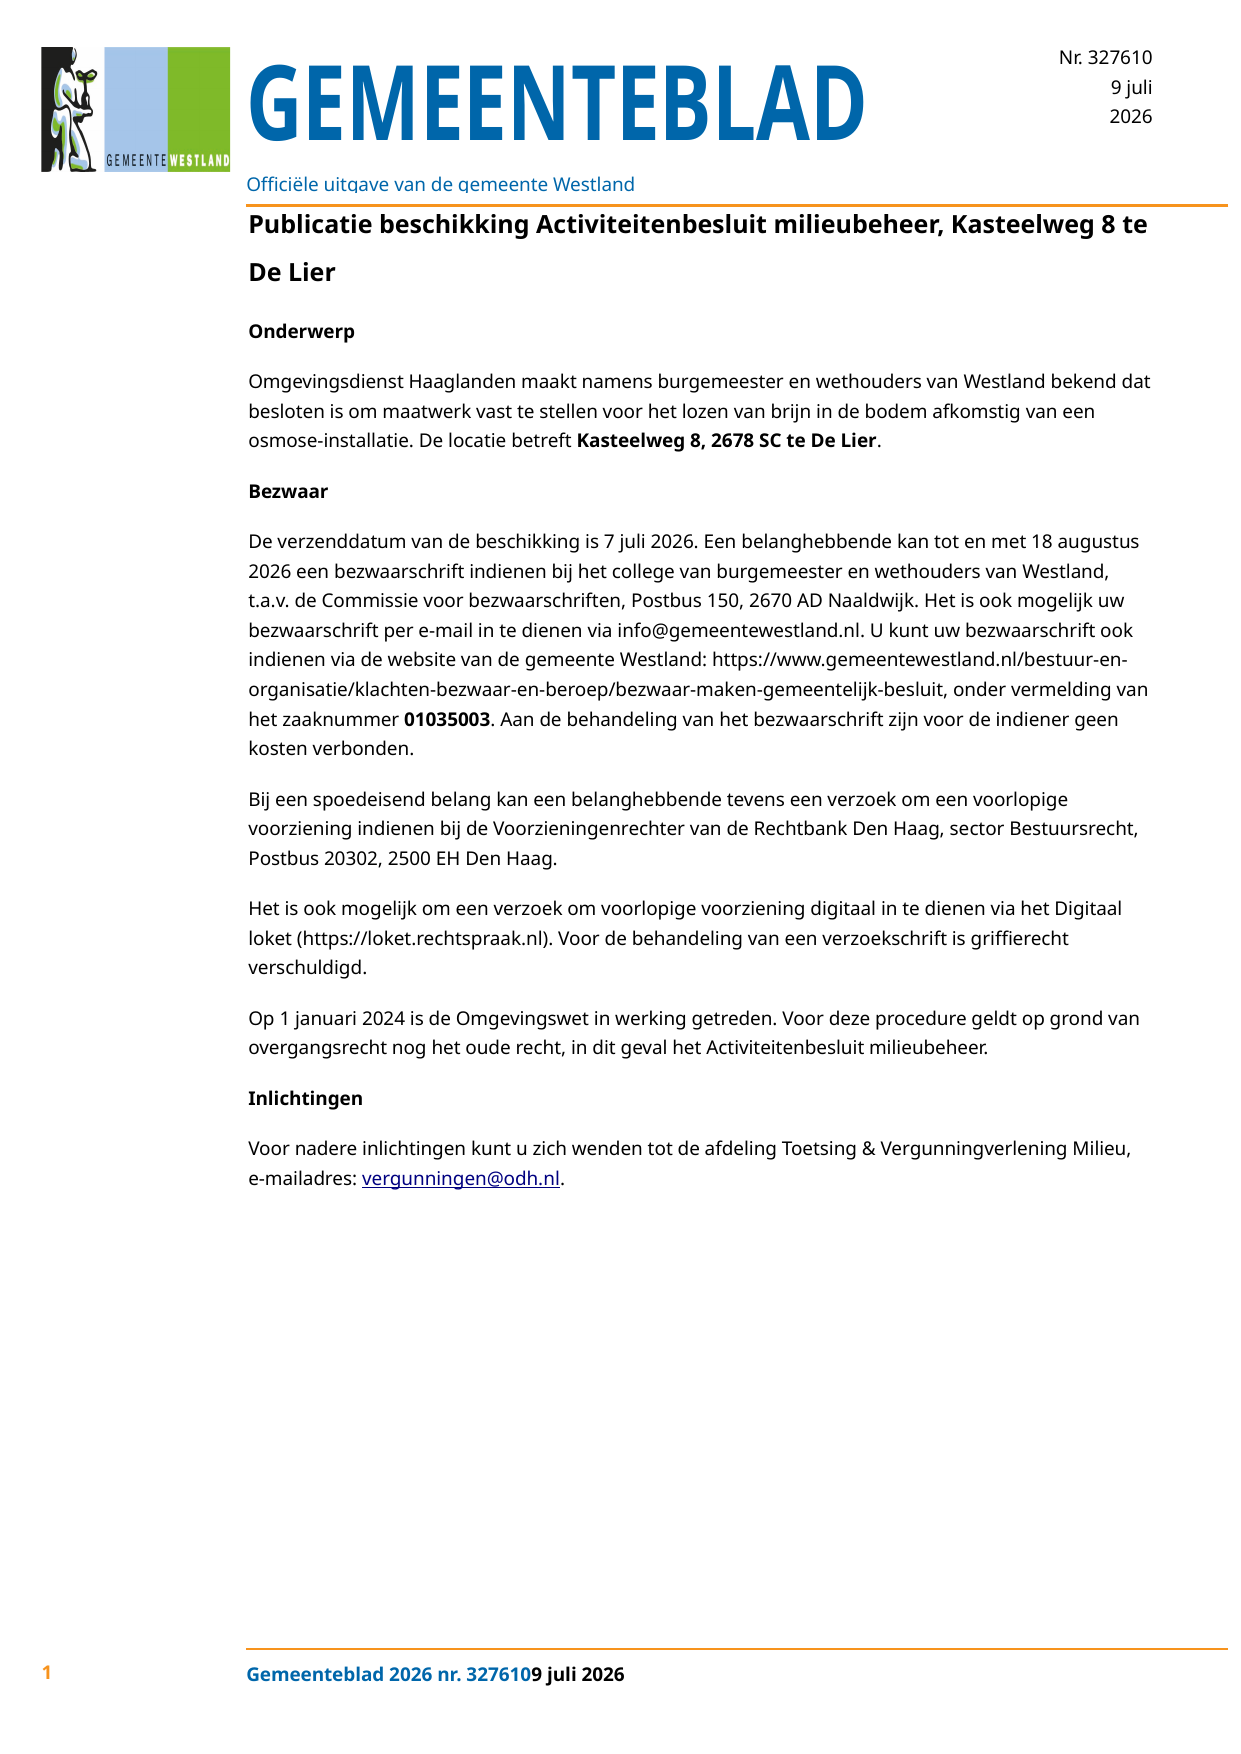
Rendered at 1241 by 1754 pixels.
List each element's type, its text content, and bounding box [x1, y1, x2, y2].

text Bezwaar [248, 478, 1152, 504]
text Publicatie beschikking Activiteitenbesluit milieubeheer, Kasteelweg 8 te De Lier [248, 207, 1152, 288]
text Voor nadere inlichtingen kunt u zich wenden tot de afdeling Toetsing & Vergunningverlening Milieu, e-mailadres: vergunningen@odh.nl. [248, 1135, 1152, 1191]
text Op 1 januari 2024 is de Omgevingswet in werking getreden. Voor deze procedure geldt op grond van overgangsrecht nog het oude recht, in dit geval het Activiteitenbesluit milieubeheer. [248, 1005, 1152, 1060]
text Bij een spoedeisend belang kan een belanghebbende tevens een verzoek om een voorlopige voorziening indienen bij de Voorzieningenrechter van de Rechtbank Den Haag, sector Bestuursrecht, Postbus 20302, 2500 EH Den Haag. [248, 786, 1152, 871]
text Onderwerp [248, 318, 1152, 344]
text Inlichtingen [248, 1085, 1152, 1111]
picture [41, 47, 231, 172]
text De verzenddatum van de beschikking is 7 juli 2026. Een belanghebbende kan tot en met 18 augustus 2026 een bezwaarschrift indienen bij het college van burgemeester en wethouders van Westland, t.a.v. de Commissie voor bezwaarschriften, Postbus 150, 2670 AD Naaldwijk. Het is ook mogelijk uw bezwaarschrift per e-mail in te dienen via info@gemeentewestland.nl. U kunt uw bezwaarschrift ook indienen via de website van de gemeente Westland: https://www.gemeentewestland.nl/bestuur-en-organisatie/klachten-bezwaar-en-beroep/bezwaar-maken-gemeentelijk-besluit, onder vermelding van het zaaknummer 01035003. Aan de behandeling van het bezwaarschrift zijn voor de indiener geen kosten verbonden. [248, 528, 1152, 761]
text Omgevingsdienst Haaglanden maakt namens burgemeester en wethouders van Westland bekend dat besloten is om maatwerk vast te stellen voor het lozen van brijn in de bodem afkomstig van een osmose-installatie. De locatie betreft Kasteelweg 8, 2678 SC te De Lier. [248, 368, 1152, 453]
text Het is ook mogelijk om een verzoek om voorlopige voorziening digitaal in te dienen via het Digitaal loket (https://loket.rechtspraak.nl). Voor de behandeling van een verzoekschrift is griffierecht verschuldigd. [248, 895, 1152, 980]
